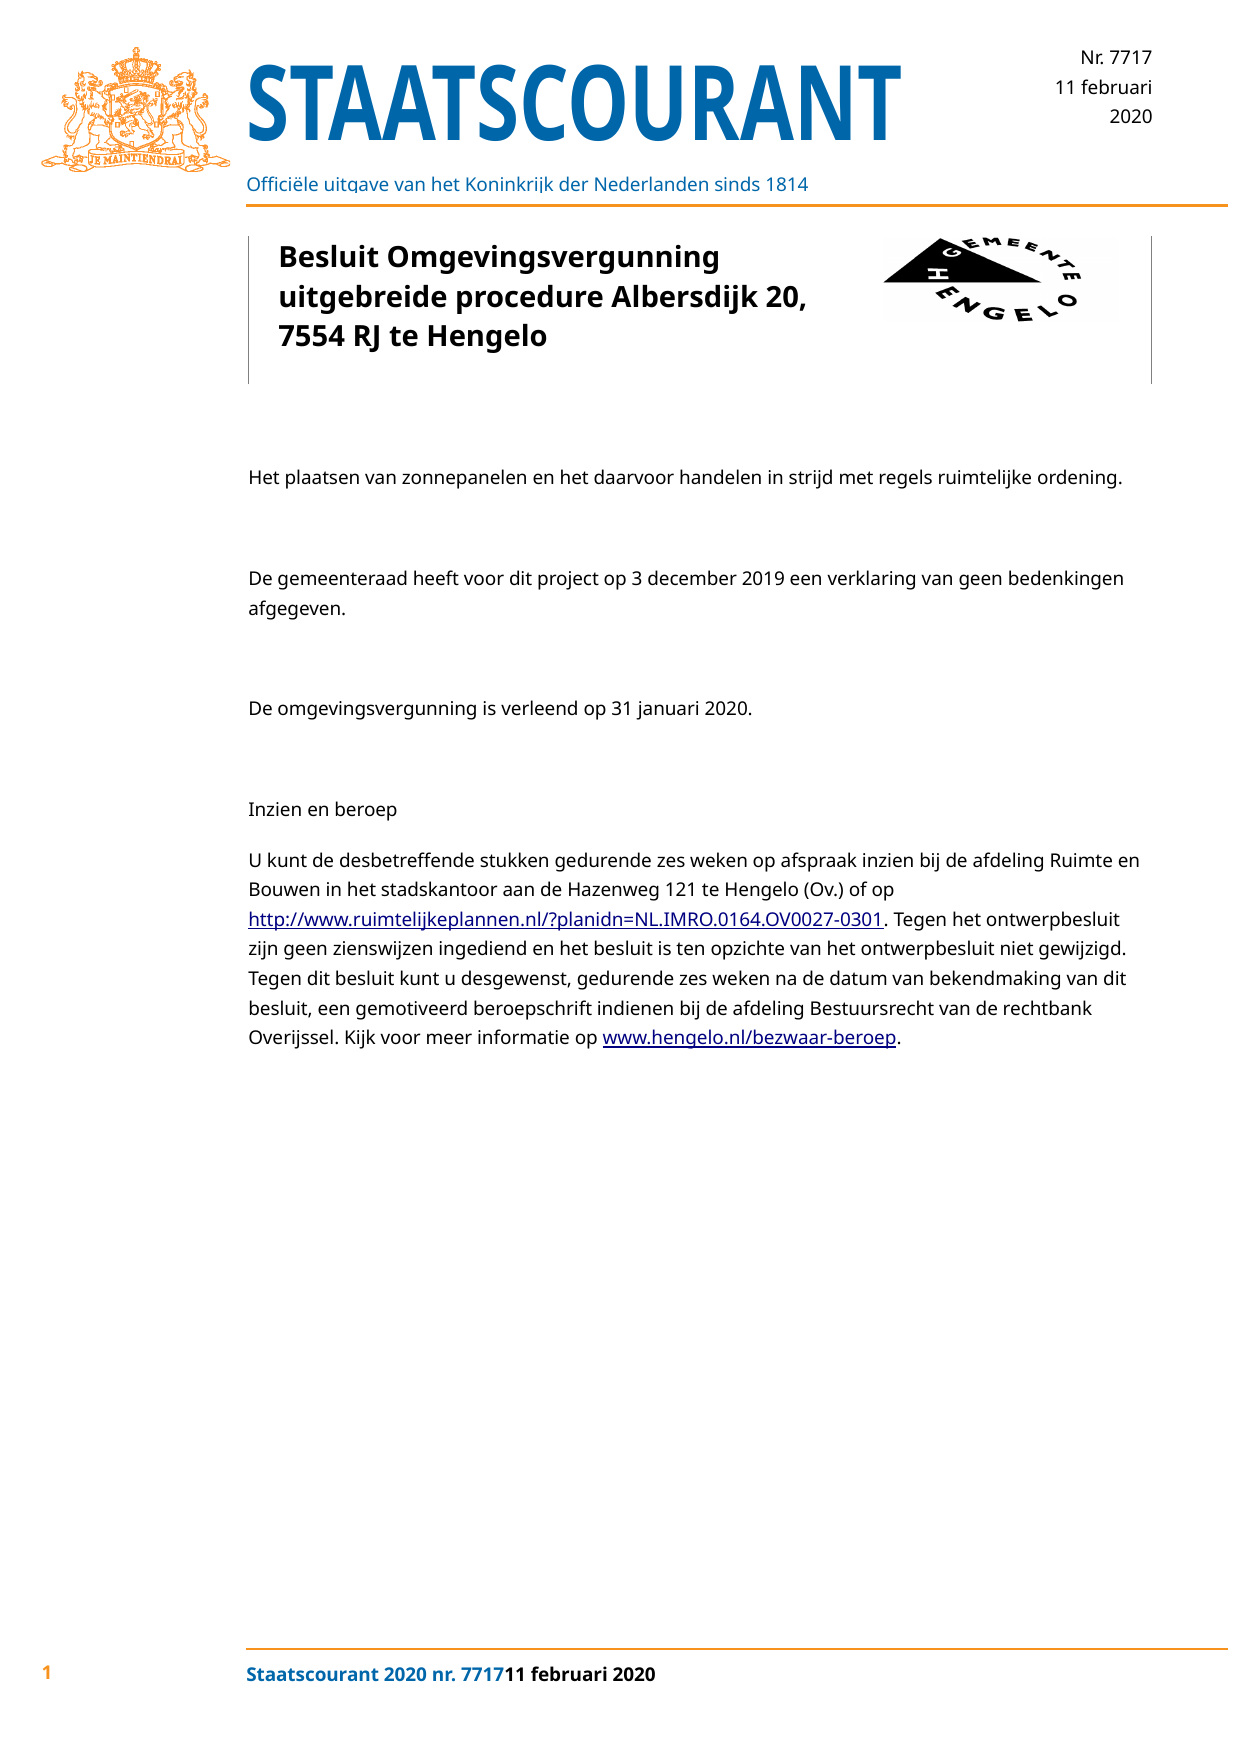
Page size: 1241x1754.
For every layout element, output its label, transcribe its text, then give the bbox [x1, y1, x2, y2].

text De omgevingsvergunning is verleend op 31 januari 2020. [248, 696, 1152, 721]
picture [882, 236, 1119, 322]
text Inzien en beroep [248, 796, 1152, 822]
table_header [850, 236, 1151, 384]
picture [41, 47, 231, 172]
text U kunt de desbetreffende stukken gedurende zes weken op afspraak inzien bij de afdeling Ruimte en Bouwen in het stadskantoor aan de Hazenweg 121 te Hengelo (Ov.) of op http://www.ruimtelijkeplannen.nl/?planidn=NL.IMRO.0164.OV0027-0301. Tegen het ontwerpbesluit zijn geen zienswijzen ingediend en het besluit is ten opzichte van het ontwerpbesluit niet gewijzigd. Tegen dit besluit kunt u desgewenst, gedurende zes weken na de datum van bekendmaking van dit besluit, een gemotiveerd beroepschrift indienen bij de afdeling Bestuursrecht van de rechtbank Overijssel. Kijk voor meer informatie op www.hengelo.nl/bezwaar-beroep. [248, 847, 1152, 1050]
text Het plaatsen van zonnepanelen en het daarvoor handelen in strijd met regels ruimtelijke ordening. [248, 464, 1152, 490]
text De gemeenteraad heeft voor dit project op 3 december 2019 een verklaring van geen bedenkingen afgegeven. [248, 565, 1152, 621]
table_header Besluit Omgevingsvergunning uitgebreide procedure Albersdijk 20, 7554 RJ te Hengelo [249, 236, 850, 384]
